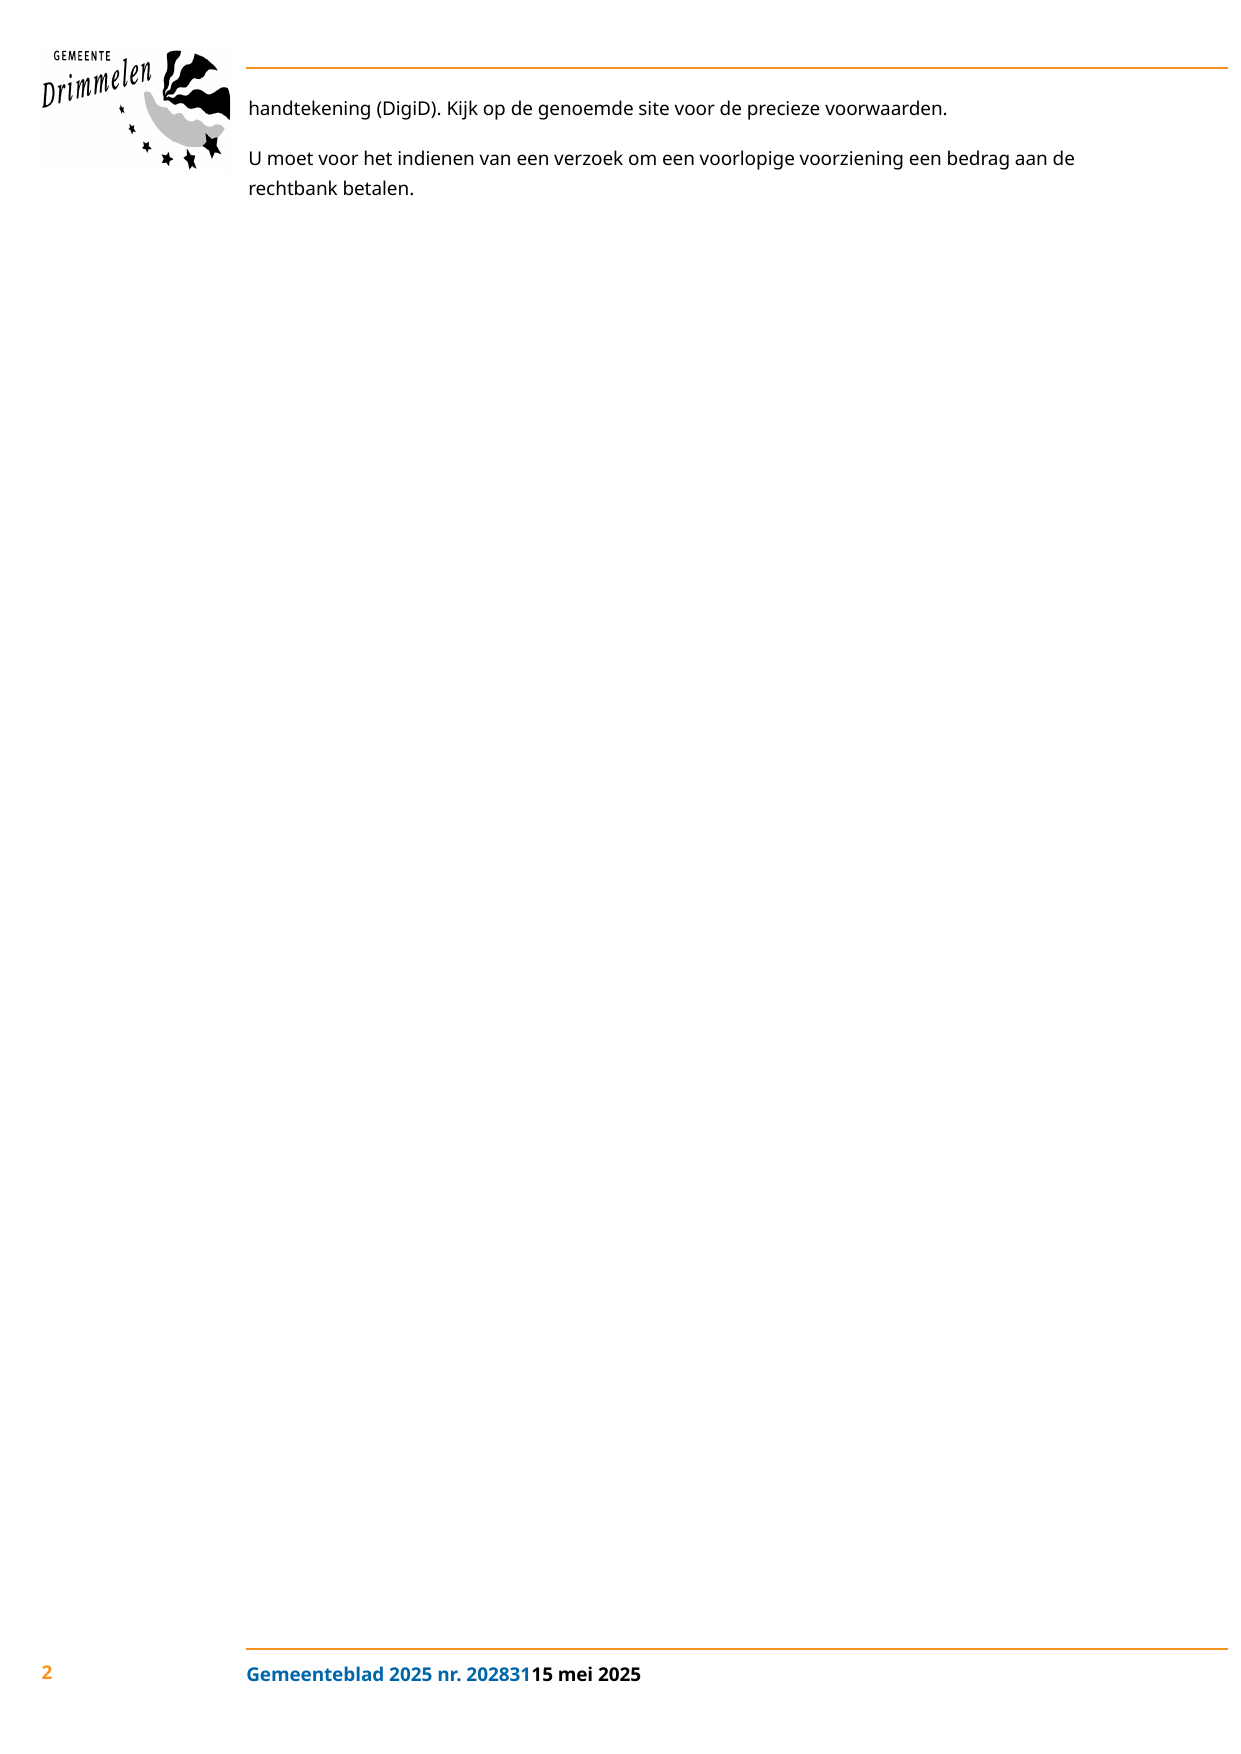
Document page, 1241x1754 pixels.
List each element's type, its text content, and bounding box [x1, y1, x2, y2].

text handtekening (DigiD). Kijk op de genoemde site voor de precieze voorwaarden. [248, 95, 1152, 121]
picture [41, 47, 231, 172]
text U moet voor het indienen van een verzoek om een voorlopige voorziening een bedrag aan de rechtbank betalen. [248, 145, 1152, 201]
